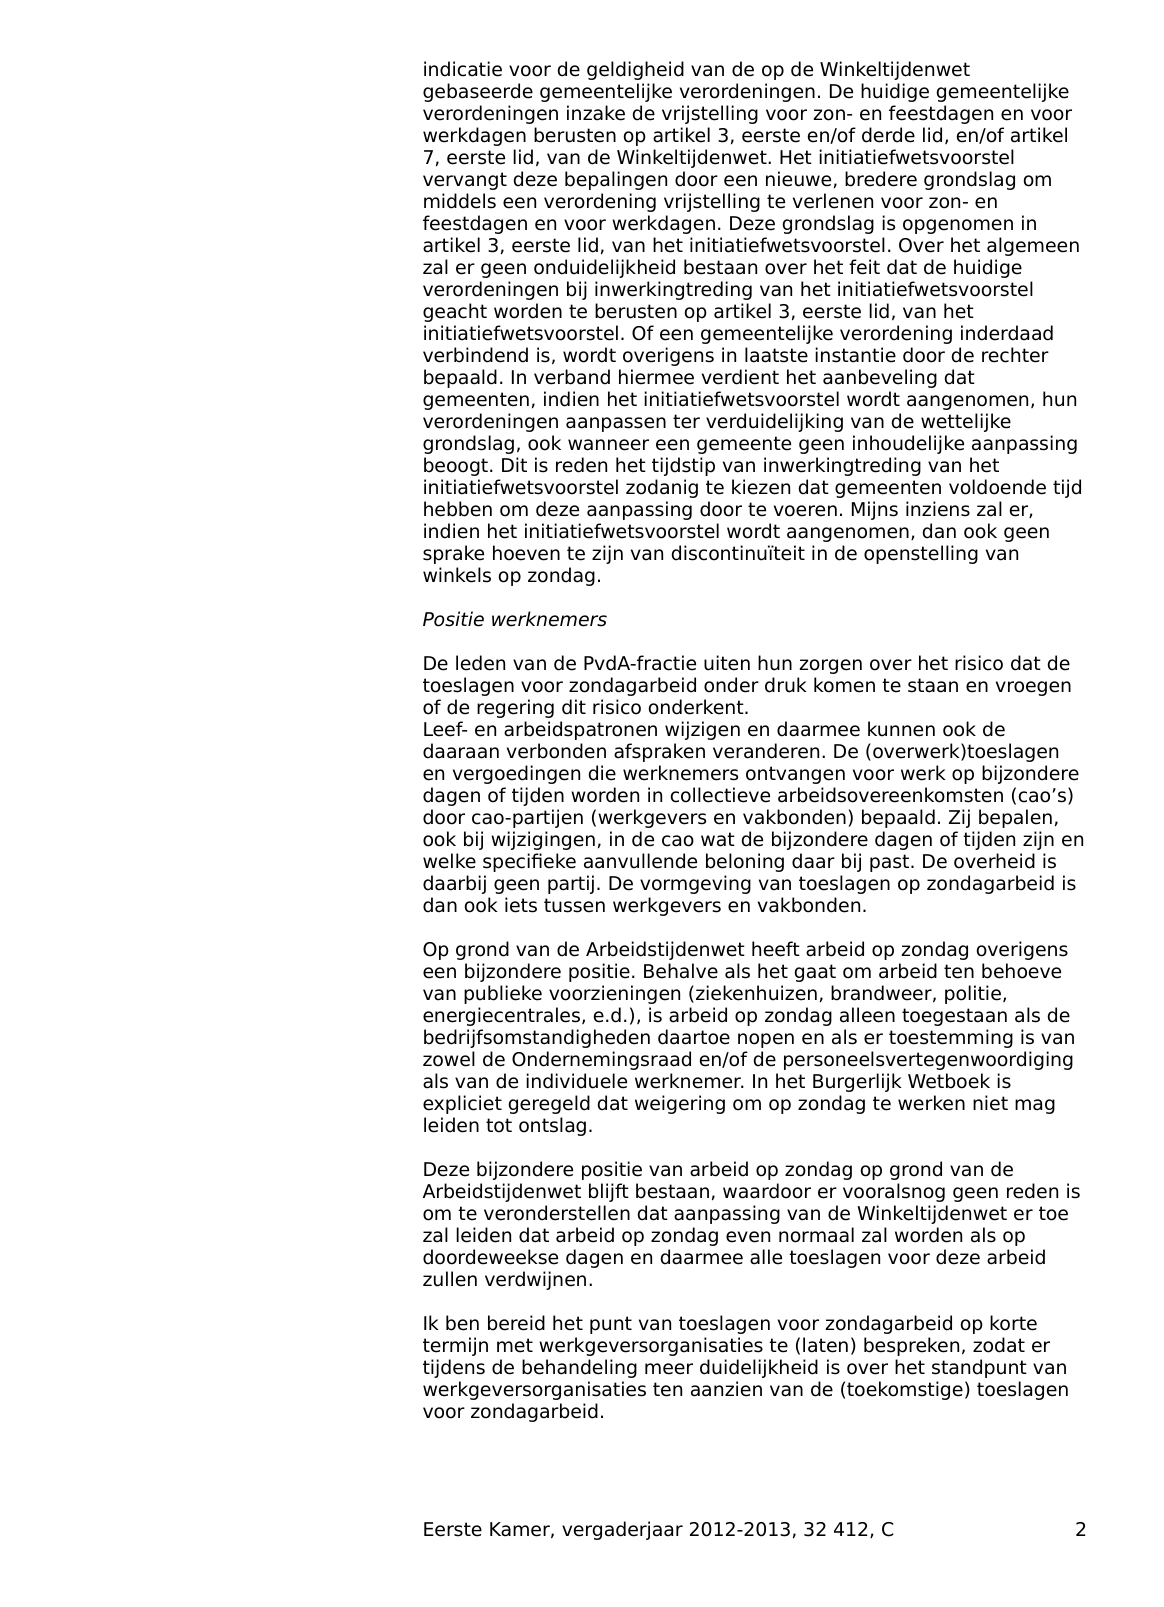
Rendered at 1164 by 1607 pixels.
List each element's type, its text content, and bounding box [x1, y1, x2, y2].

text Ik ben bereid het punt van toeslagen voor zondagarbeid op korte termijn met werkgeversorganisaties te (laten) bespreken, zodat er tijdens de behandeling meer duidelijkheid is over het standpunt van werkgeversorganisaties ten aanzien van de (toekomstige) toeslagen voor zondagarbeid. [422, 1313, 1087, 1423]
text indicatie voor de geldigheid van de op de Winkeltijdenwet gebaseerde gemeentelijke verordeningen. De huidige gemeentelijke verordeningen inzake de vrijstelling voor zon- en feestdagen en voor werkdagen berusten op artikel 3, eerste en/of derde lid, en/of artikel 7, eerste lid, van de Winkeltijdenwet. Het initiatiefwetsvoorstel vervangt deze bepalingen door een nieuwe, bredere grondslag om middels een verordening vrijstelling te verlenen voor zon- en feestdagen en voor werkdagen. Deze grondslag is opgenomen in artikel 3, eerste lid, van het initiatiefwetsvoorstel. Over het algemeen zal er geen onduidelijkheid bestaan over het feit dat de huidige verordeningen bij inwerkingtreding van het initiatiefwetsvoorstel geacht worden te berusten op artikel 3, eerste lid, van het initiatiefwetsvoorstel. Of een gemeentelijke verordening inderdaad verbindend is, wordt overigens in laatste instantie door de rechter bepaald. In verband hiermee verdient het aanbeveling dat gemeenten, indien het initiatiefwetsvoorstel wordt aangenomen, hun verordeningen aanpassen ter verduidelijking van de wettelijke grondslag, ook wanneer een gemeente geen inhoudelijke aanpassing beoogt. Dit is reden het tijdstip van inwerkingtreding van het initiatiefwetsvoorstel zodanig te kiezen dat gemeenten voldoende tijd hebben om deze aanpassing door te voeren. Mijns inziens zal er, indien het initiatiefwetsvoorstel wordt aangenomen, dan ook geen sprake hoeven te zijn van discontinuïteit in de openstelling van winkels op zondag. [422, 59, 1087, 587]
text Leef- en arbeidspatronen wijzigen en daarmee kunnen ook de daaraan verbonden afspraken veranderen. De (overwerk)toeslagen en vergoedingen die werknemers ontvangen voor werk op bijzondere dagen of tijden worden in collectieve arbeidsovereenkomsten (cao’s) door cao-partijen (werkgevers en vakbonden) bepaald. Zij bepalen, ook bij wijzigingen, in de cao wat de bijzondere dagen of tijden zijn en welke specifieke aanvullende beloning daar bij past. De overheid is daarbij geen partij. De vormgeving van toeslagen op zondagarbeid is dan ook iets tussen werkgevers en vakbonden. [422, 719, 1087, 917]
text Deze bijzondere positie van arbeid op zondag op grond van de Arbeidstijdenwet blijft bestaan, waardoor er vooralsnog geen reden is om te veronderstellen dat aanpassing van de Winkeltijdenwet er toe zal leiden dat arbeid op zondag even normaal zal worden als op doordeweekse dagen en daarmee alle toeslagen voor deze arbeid zullen verdwijnen. [422, 1159, 1087, 1291]
text Op grond van de Arbeidstijdenwet heeft arbeid op zondag overigens een bijzondere positie. Behalve als het gaat om arbeid ten behoeve van publieke voorzieningen (ziekenhuizen, brandweer, politie, energiecentrales, e.d.), is arbeid op zondag alleen toegestaan als de bedrijfsomstandigheden daartoe nopen en als er toestemming is van zowel de Ondernemingsraad en/of de personeelsvertegenwoordiging als van de individuele werknemer. In het Burgerlijk Wetboek is expliciet geregeld dat weigering om op zondag te werken niet mag leiden tot ontslag. [422, 939, 1087, 1137]
subtitle Positie werknemers [422, 609, 1087, 631]
text De leden van de PvdA-fractie uiten hun zorgen over het risico dat de toeslagen voor zondagarbeid onder druk komen te staan en vroegen of de regering dit risico onderkent. [422, 653, 1087, 719]
